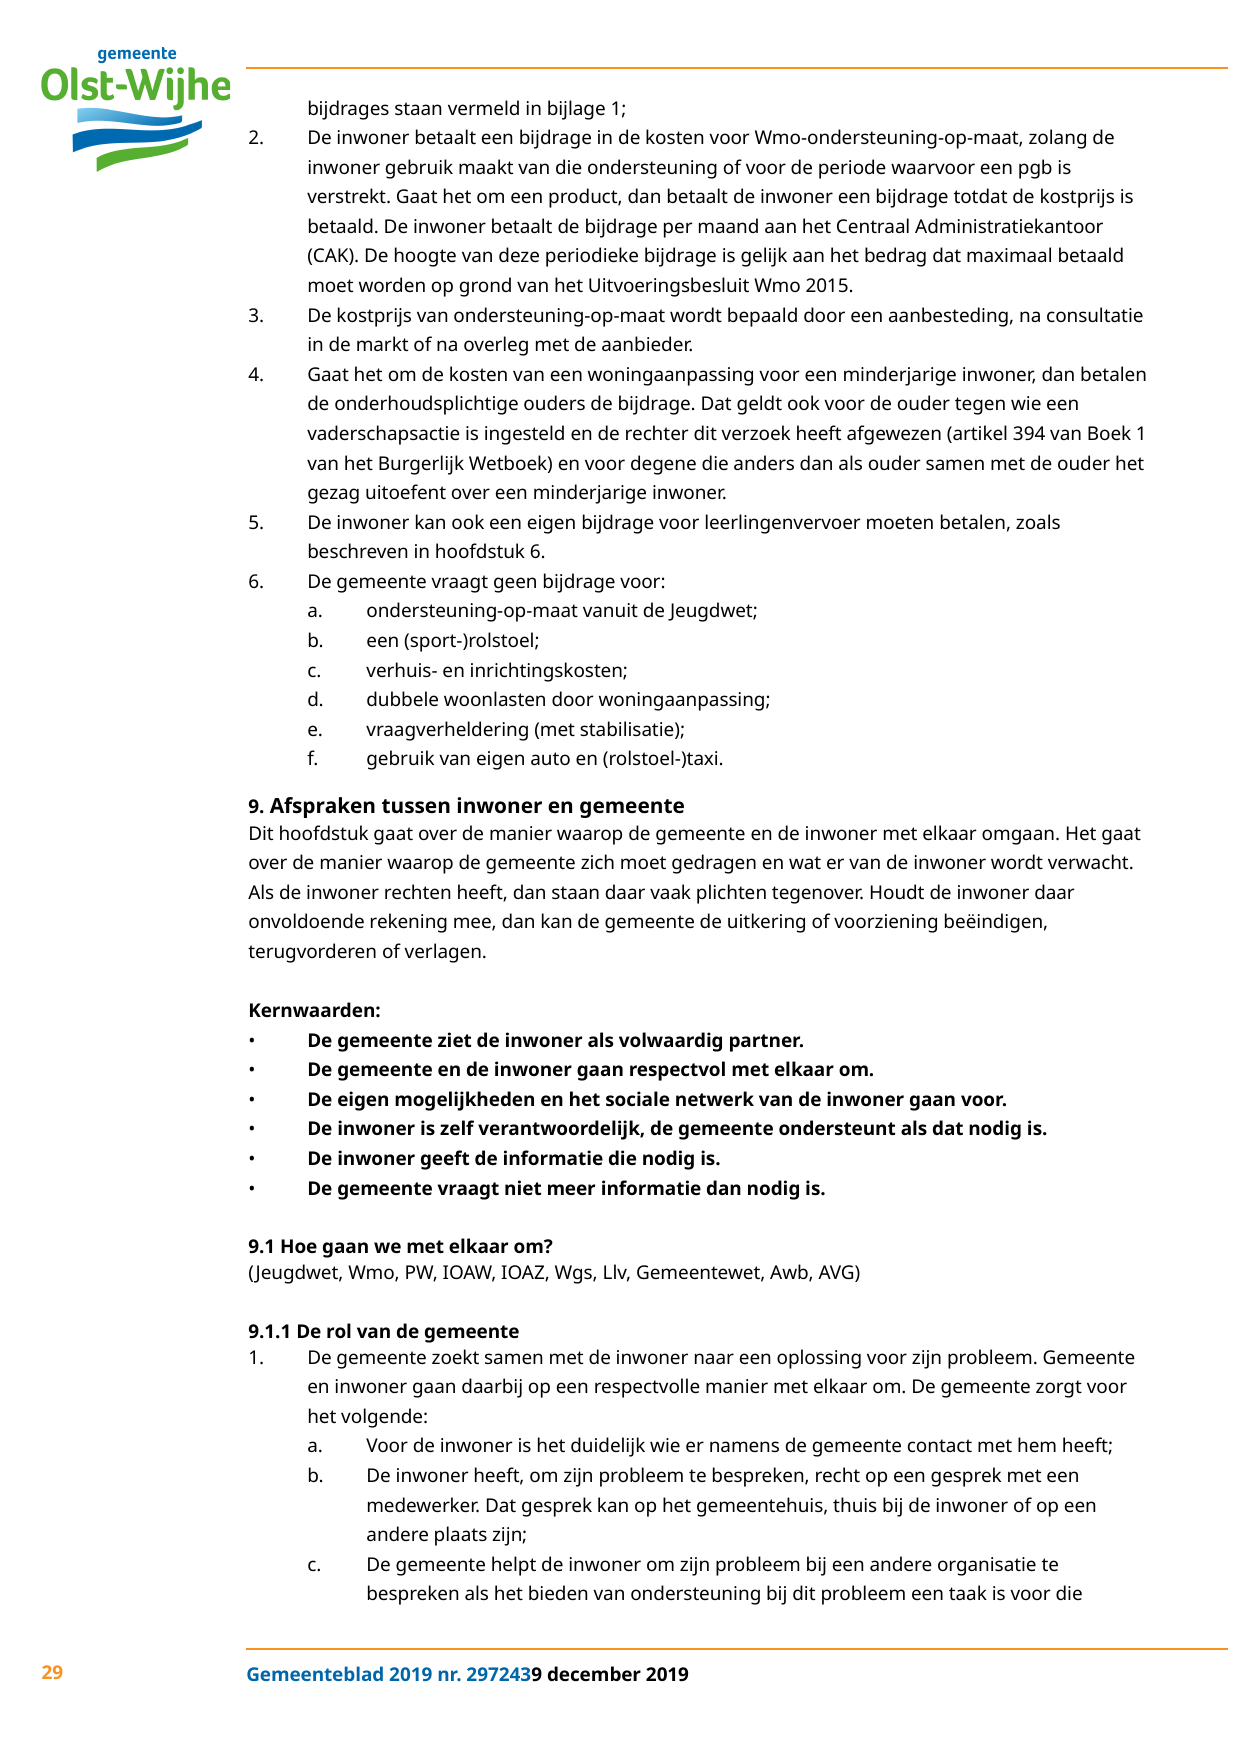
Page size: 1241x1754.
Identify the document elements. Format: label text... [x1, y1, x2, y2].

list De gemeente zoekt samen met de inwoner naar een oplossing voor zijn probleem. Gemeente en inwoner gaan daarbij op een respectvolle manier met elkaar om. De gemeente zorgt voor het volgende: [248, 1344, 1152, 1429]
text (Jeugdwet, Wmo, PW, IOAW, IOAZ, Wgs, Llv, Gemeentewet, Awb, AVG) [248, 1259, 1152, 1285]
list vraagverheldering (met stabilisatie); [307, 716, 1152, 742]
list dubbele woonlasten door woningaanpassing; [307, 686, 1152, 712]
list verhuis- en inrichtingskosten; [307, 657, 1152, 683]
list De inwoner heeft, om zijn probleem te bespreken, recht op een gesprek met een medewerker. Dat gesprek kan op het gemeentehuis, thuis bij de inwoner of op een andere plaats zijn; [307, 1462, 1152, 1547]
list gebruik van eigen auto en (rolstoel-)taxi. [307, 746, 1152, 771]
list een (sport-)rolstoel; [307, 627, 1152, 653]
picture [41, 47, 231, 172]
list De inwoner betaalt een bijdrage in de kosten voor Wmo-ondersteuning-op-maat, zolang de inwoner gebruik maakt van die ondersteuning of voor de periode waarvoor een pgb is verstrekt. Gaat het om een product, dan betaalt de inwoner een bijdrage totdat de kostprijs is betaald. De inwoner betaalt de bijdrage per maand aan het Centraal Administratiekantoor (CAK). De hoogte van deze periodieke bijdrage is gelijk aan het bedrag dat maximaal betaald moet worden op grond van het Uitvoeringsbesluit Wmo 2015. [248, 124, 1152, 298]
list Voor de inwoner is het duidelijk wie er namens de gemeente contact met hem heeft; [307, 1433, 1152, 1458]
list ondersteuning-op-maat vanuit de Jeugdwet; [307, 598, 1152, 623]
list De gemeente helpt de inwoner om zijn probleem bij een andere organisatie te bespreken als het bieden van ondersteuning bij dit probleem een taak is voor die [307, 1551, 1152, 1606]
list De gemeente vraagt geen bijdrage voor: [248, 568, 1152, 594]
text 9. Afspraken tussen inwoner en gemeente [248, 791, 1152, 820]
list bijdrages staan vermeld in bijlage 1; [248, 95, 1152, 121]
table_header Kernwaarden: De gemeente ziet de inwoner als volwaardig partner. De gemeente en de inwoner gaan respectvol met elkaar om. De eigen mogelijkheden en het sociale netwerk van de inwoner gaan voor. De inwoner is zelf verantwoordelijk, de gemeente ondersteunt als dat nodig is. De inwoner geeft de informatie die nodig is. De gemeente vraagt niet meer informatie dan nodig is. [248, 997, 1152, 1201]
list Gaat het om de kosten van een woningaanpassing voor een minderjarige inwoner, dan betalen de onderhoudsplichtige ouders de bijdrage. Dat geldt ook voor de ouder tegen wie een vaderschapsactie is ingesteld en de rechter dit verzoek heeft afgewezen (artikel 394 van Boek 1 van het Burgerlijk Wetboek) en voor degene die anders dan als ouder samen met de ouder het gezag uitoefent over een minderjarige inwoner. [248, 361, 1152, 505]
list De kostprijs van ondersteuning-op-maat wordt bepaald door een aanbesteding, na consultatie in de markt of na overleg met de aanbieder. [248, 302, 1152, 357]
text Dit hoofdstuk gaat over de manier waarop de gemeente en de inwoner met elkaar omgaan. Het gaat over de manier waarop de gemeente zich moet gedragen en wat er van de inwoner wordt verwacht. Als de inwoner rechten heeft, dan staan daar vaak plichten tegenover. Houdt de inwoner daar onvoldoende rekening mee, dan kan de gemeente de uitkering of voorziening beëindigen, terugvorderen of verlagen. [248, 820, 1152, 964]
text 9.1 Hoe gaan we met elkaar om? [248, 1233, 1152, 1259]
text 9.1.1 De rol van de gemeente [248, 1318, 1152, 1344]
list De inwoner kan ook een eigen bijdrage voor leerlingenvervoer moeten betalen, zoals beschreven in hoofdstuk 6. [248, 509, 1152, 564]
